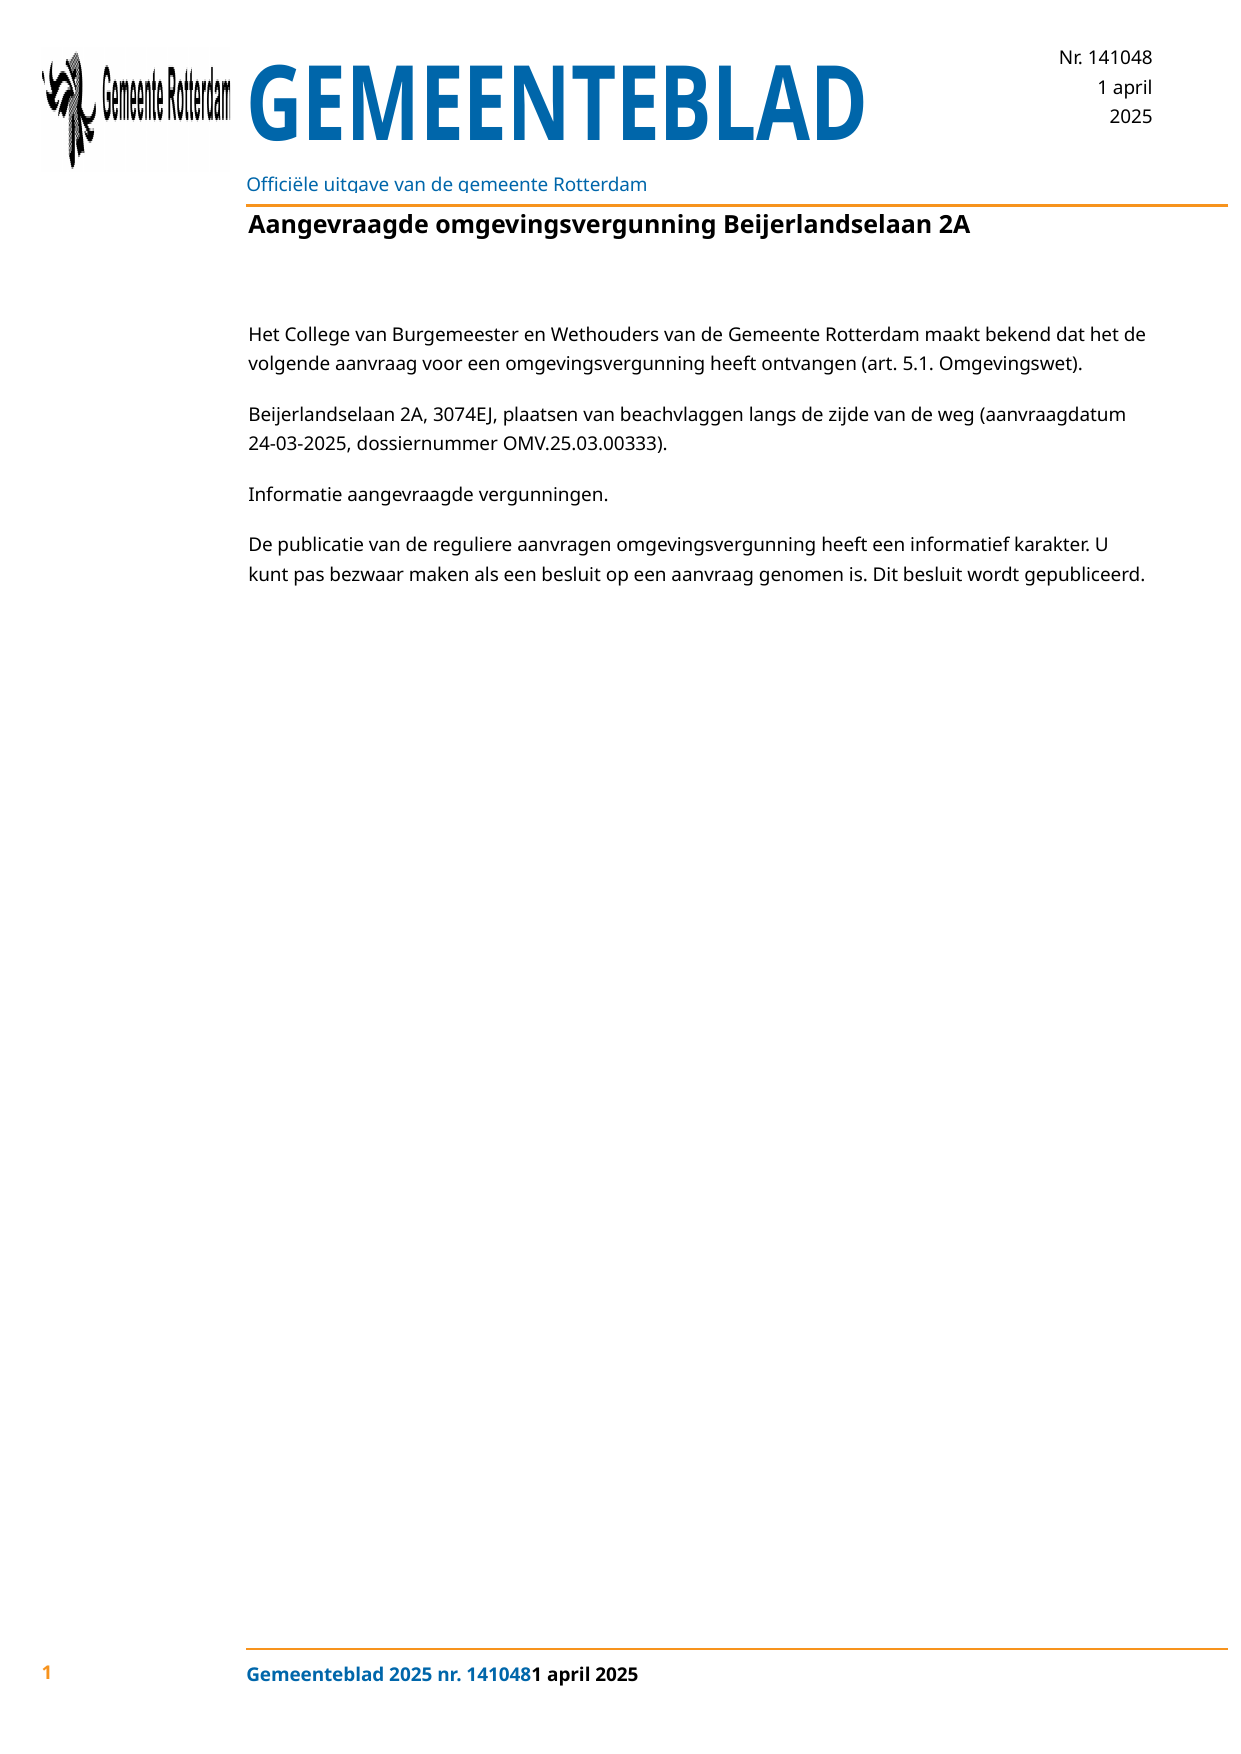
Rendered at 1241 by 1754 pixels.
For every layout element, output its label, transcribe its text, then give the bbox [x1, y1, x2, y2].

text Beijerlandselaan 2A, 3074EJ, plaatsen van beachvlaggen langs de zijde van de weg (aanvraagdatum 24-03-2025, dossiernummer OMV.25.03.00333). [248, 401, 1152, 456]
picture [41, 47, 231, 172]
text Het College van Burgemeester en Wethouders van de Gemeente Rotterdam maakt bekend dat het de volgende aanvraag voor een omgevingsvergunning heeft ontvangen (art. 5.1. Omgevingswet). [248, 321, 1152, 376]
text De publicatie van de reguliere aanvragen omgevingsvergunning heeft een informatief karakter. U kunt pas bezwaar maken als een besluit op een aanvraag genomen is. Dit besluit wordt gepubliceerd. [248, 531, 1152, 586]
text Aangevraagde omgevingsvergunning Beijerlandselaan 2A [248, 207, 1152, 241]
text Informatie aangevraagde vergunningen. [248, 481, 1152, 506]
